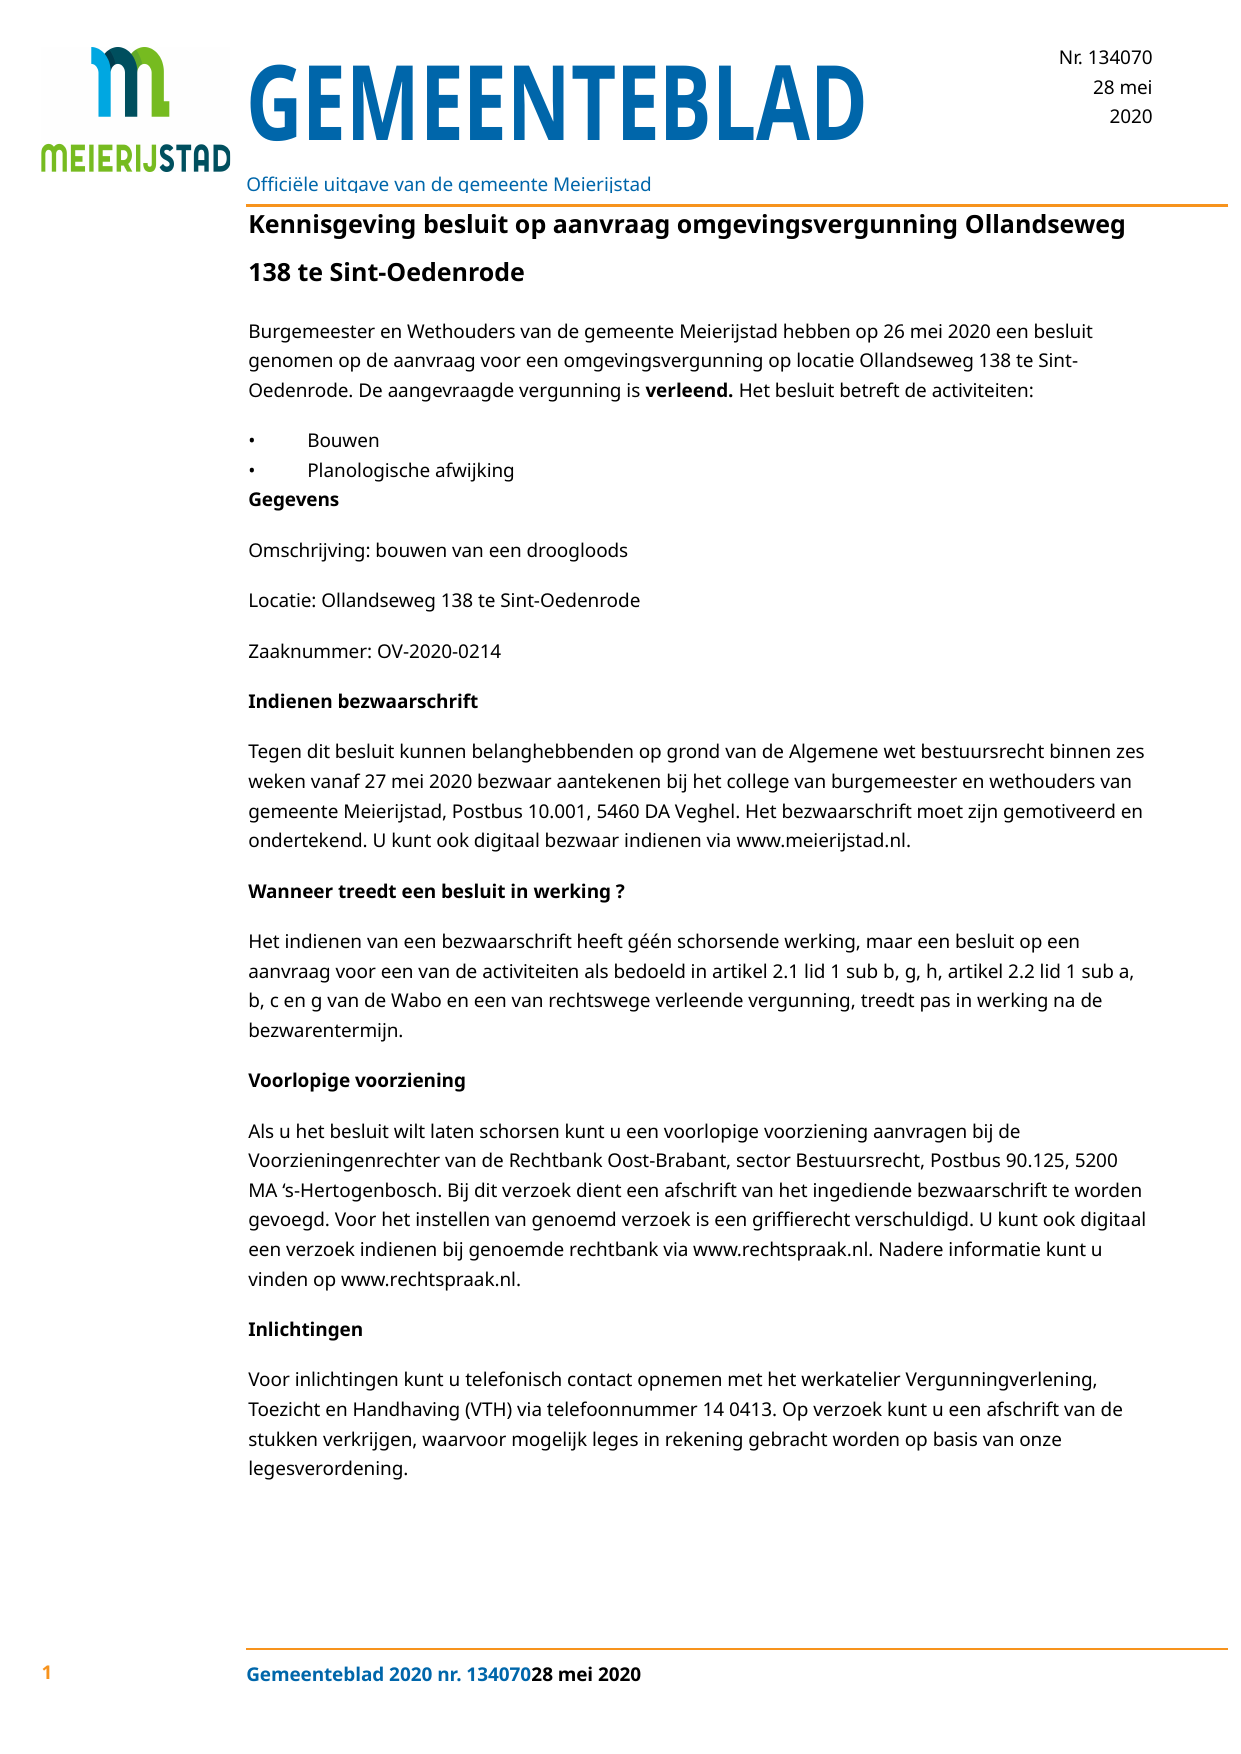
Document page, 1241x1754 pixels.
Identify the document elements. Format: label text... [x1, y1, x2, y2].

text Wanneer treedt een besluit in werking ? [248, 878, 1152, 904]
text Als u het besluit wilt laten schorsen kunt u een voorlopige voorziening aanvragen bij de Voorzieningenrechter van de Rechtbank Oost-Brabant, sector Bestuursrecht, Postbus 90.125, 5200 MA ‘s-Hertogenbosch. Bij dit verzoek dient een afschrift van het ingediende bezwaarschrift te worden gevoegd. Voor het instellen van genoemd verzoek is een griffierecht verschuldigd. U kunt ook digitaal een verzoek indienen bij genoemde rechtbank via www.rechtspraak.nl. Nadere informatie kunt u vinden op www.rechtspraak.nl. [248, 1118, 1152, 1292]
picture [41, 47, 231, 172]
list Planologische afwijking [248, 457, 1152, 483]
text Gegevens [248, 487, 1152, 512]
text Omschrijving: bouwen van een droogloods [248, 537, 1152, 563]
text Indienen bezwaarschrift [248, 688, 1152, 714]
text Kennisgeving besluit op aanvraag omgevingsvergunning Ollandseweg 138 te Sint-Oedenrode [248, 207, 1152, 288]
text Burgemeester en Wethouders van de gemeente Meierijstad hebben op 26 mei 2020 een besluit genomen op de aanvraag voor een omgevingsvergunning op locatie Ollandseweg 138 te Sint-Oedenrode. De aangevraagde vergunning is verleend. Het besluit betreft de activiteiten: [248, 318, 1152, 403]
text Voorlopige voorziening [248, 1067, 1152, 1093]
list Bouwen [248, 427, 1152, 453]
text Inlichtingen [248, 1316, 1152, 1342]
text Het indienen van een bezwaarschrift heeft géén schorsende werking, maar een besluit op een aanvraag voor een van de activiteiten als bedoeld in artikel 2.1 lid 1 sub b, g, h, artikel 2.2 lid 1 sub a, b, c en g van de Wabo en een van rechtswege verleende vergunning, treedt pas in werking na de bezwarentermijn. [248, 928, 1152, 1043]
text Voor inlichtingen kunt u telefonisch contact opnemen met het werkatelier Vergunningverlening, Toezicht en Handhaving (VTH) via telefoonnummer 14 0413. Op verzoek kunt u een afschrift van de stukken verkrijgen, waarvoor mogelijk leges in rekening gebracht worden op basis van onze legesverordening. [248, 1367, 1152, 1481]
text Tegen dit besluit kunnen belanghebbenden op grond van de Algemene wet bestuursrecht binnen zes weken vanaf 27 mei 2020 bezwaar aantekenen bij het college van burgemeester en wethouders van gemeente Meierijstad, Postbus 10.001, 5460 DA Veghel. Het bezwaarschrift moet zijn gemotiveerd en ondertekend. U kunt ook digitaal bezwaar indienen via www.meierijstad.nl. [248, 739, 1152, 853]
text Zaaknummer: OV-2020-0214 [248, 638, 1152, 664]
text Locatie: Ollandseweg 138 te Sint-Oedenrode [248, 587, 1152, 613]
